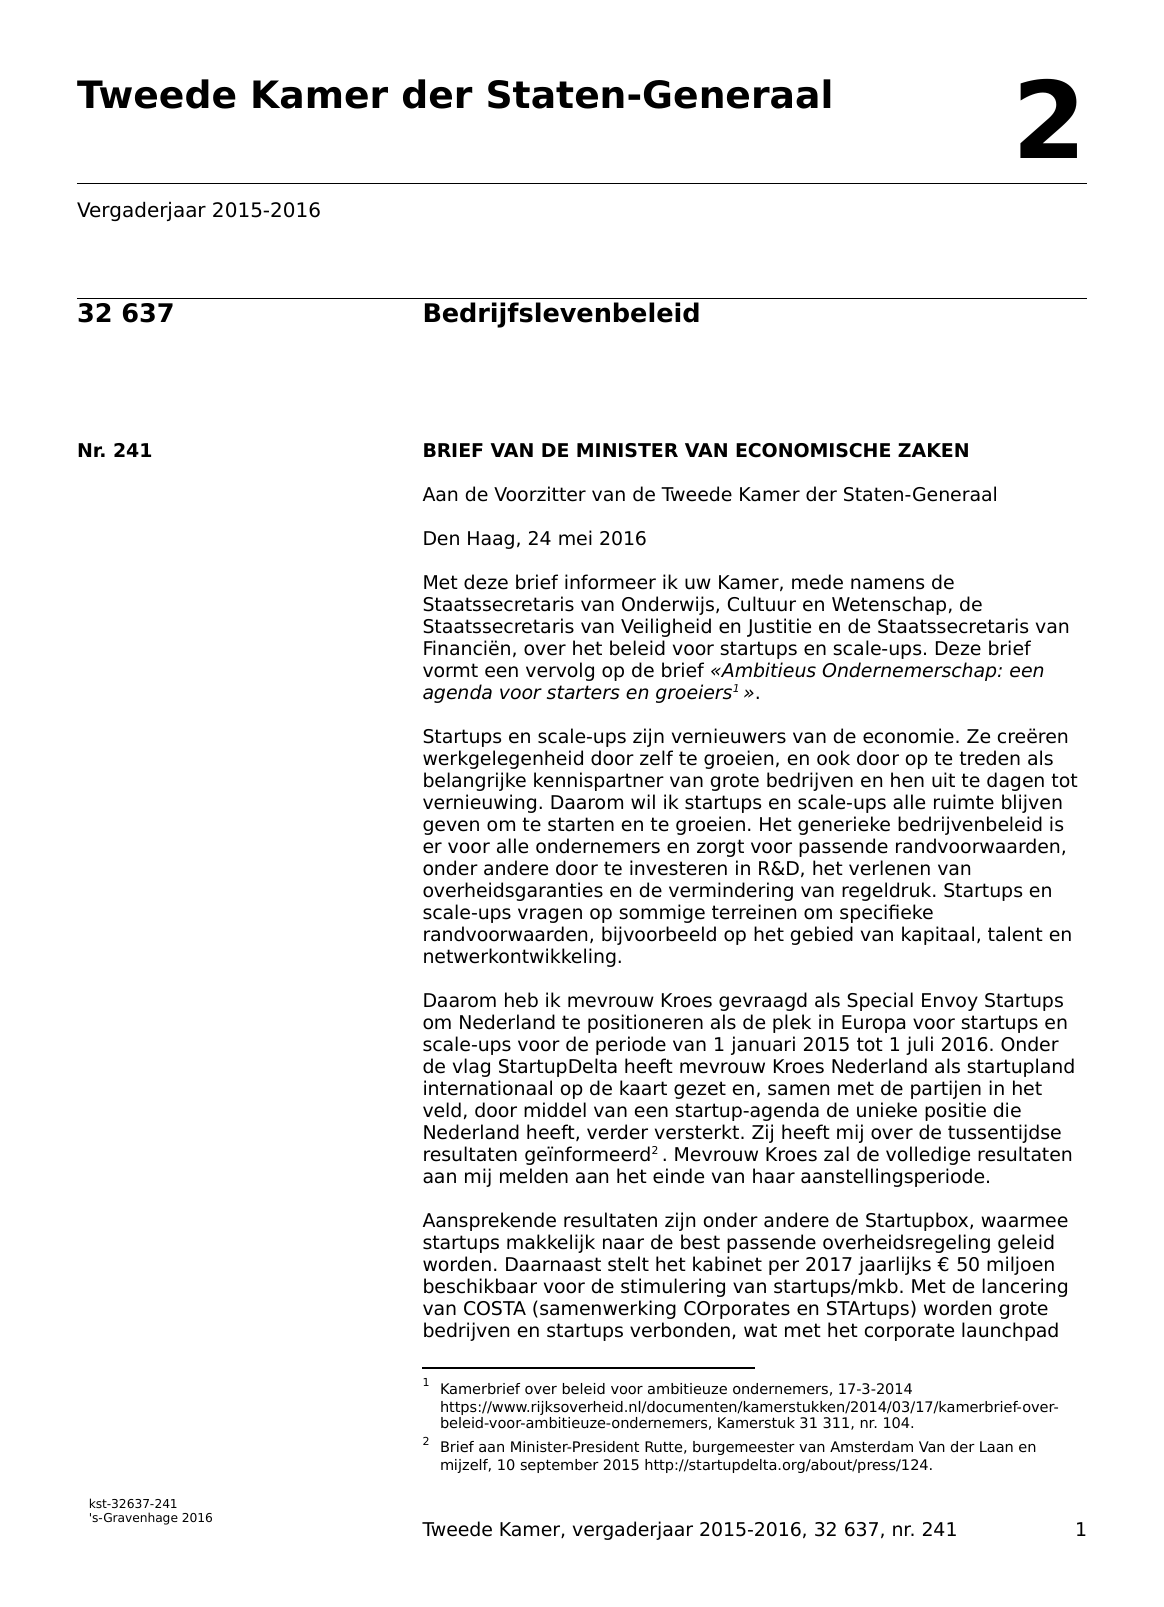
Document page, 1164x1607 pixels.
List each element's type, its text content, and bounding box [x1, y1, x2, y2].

text Brief aan Minister-President Rutte, burgemeester van Amsterdam Van der Laan en mijzelf, 10 september 2015 http://startupdelta.org/about/press/124. [422, 1435, 1087, 1474]
subtitle 32 637 Bedrijfslevenbeleid [77, 299, 1087, 329]
subtitle Nr. 241 BRIEF VAN DE MINISTER VAN ECONOMISCHE ZAKEN [77, 440, 1087, 462]
text kst-32637-241 [88, 1497, 323, 1511]
text Met deze brief informeer ik uw Kamer, mede namens de Staatssecretaris van Onderwijs, Cultuur en Wetenschap, de Staatssecretaris van Veiligheid en Justitie en de Staatssecretaris van Financiën, over het beleid voor startups en scale-ups. Deze brief vormt een vervolg op de brief «Ambitieus Ondernemerschap: een agenda voor starters en groeiers». [422, 572, 1087, 704]
text Daarom heb ik mevrouw Kroes gevraagd als Special Envoy Startups om Nederland te positioneren als de plek in Europa voor startups en scale-ups voor de periode van 1 januari 2015 tot 1 juli 2016. Onder de vlag StartupDelta heeft mevrouw Kroes Nederland als startupland internationaal op de kaart gezet en, samen met de partijen in het veld, door middel van een startup-agenda de unieke positie die Nederland heeft, verder versterkt. Zij heeft mij over de tussentijdse resultaten geïnformeerd. Mevrouw Kroes zal de volledige resultaten aan mij melden aan het einde van haar aanstellingsperiode. [422, 990, 1087, 1188]
text Aan de Voorzitter van de Tweede Kamer der Staten-Generaal [422, 484, 1087, 506]
table_cell Vergaderjaar 2015-2016 [77, 184, 1087, 298]
table_header Tweede Kamer der Staten-Generaal [77, 59, 886, 183]
table_header 2 [886, 59, 1087, 183]
text 's-Gravenhage 2016 [88, 1511, 323, 1525]
text Aansprekende resultaten zijn onder andere de Startupbox, waarmee startups makkelijk naar de best passende overheidsregeling geleid worden. Daarnaast stelt het kabinet per 2017 jaarlijks € 50 miljoen beschikbaar voor de stimulering van startups/mkb. Met de lancering van COSTA (samenwerking COrporates en STArtups) worden grote bedrijven en startups verbonden, wat met het corporate launchpad [422, 1210, 1087, 1342]
text Startups en scale-ups zijn vernieuwers van de economie. Ze creëren werkgelegenheid door zelf te groeien, en ook door op te treden als belangrijke kennispartner van grote bedrijven en hen uit te dagen tot vernieuwing. Daarom wil ik startups en scale-ups alle ruimte blijven geven om te starten en te groeien. Het generieke bedrijvenbeleid is er voor alle ondernemers en zorgt voor passende randvoorwaarden, onder andere door te investeren in R&D, het verlenen van overheidsgaranties en de vermindering van regeldruk. Startups en scale-ups vragen op sommige terreinen om specifieke randvoorwaarden, bijvoorbeeld op het gebied van kapitaal, talent en netwerkontwikkeling. [422, 726, 1087, 968]
text Den Haag, 24 mei 2016 [422, 528, 1087, 550]
text Kamerbrief over beleid voor ambitieuze ondernemers, 17-3-2014 https://www.rijksoverheid.nl/documenten/kamerstukken/2014/03/17/kamerbrief-over-beleid-voor-ambitieuze-ondernemers, Kamerstuk 31 311, nr. 104. [422, 1377, 1087, 1432]
